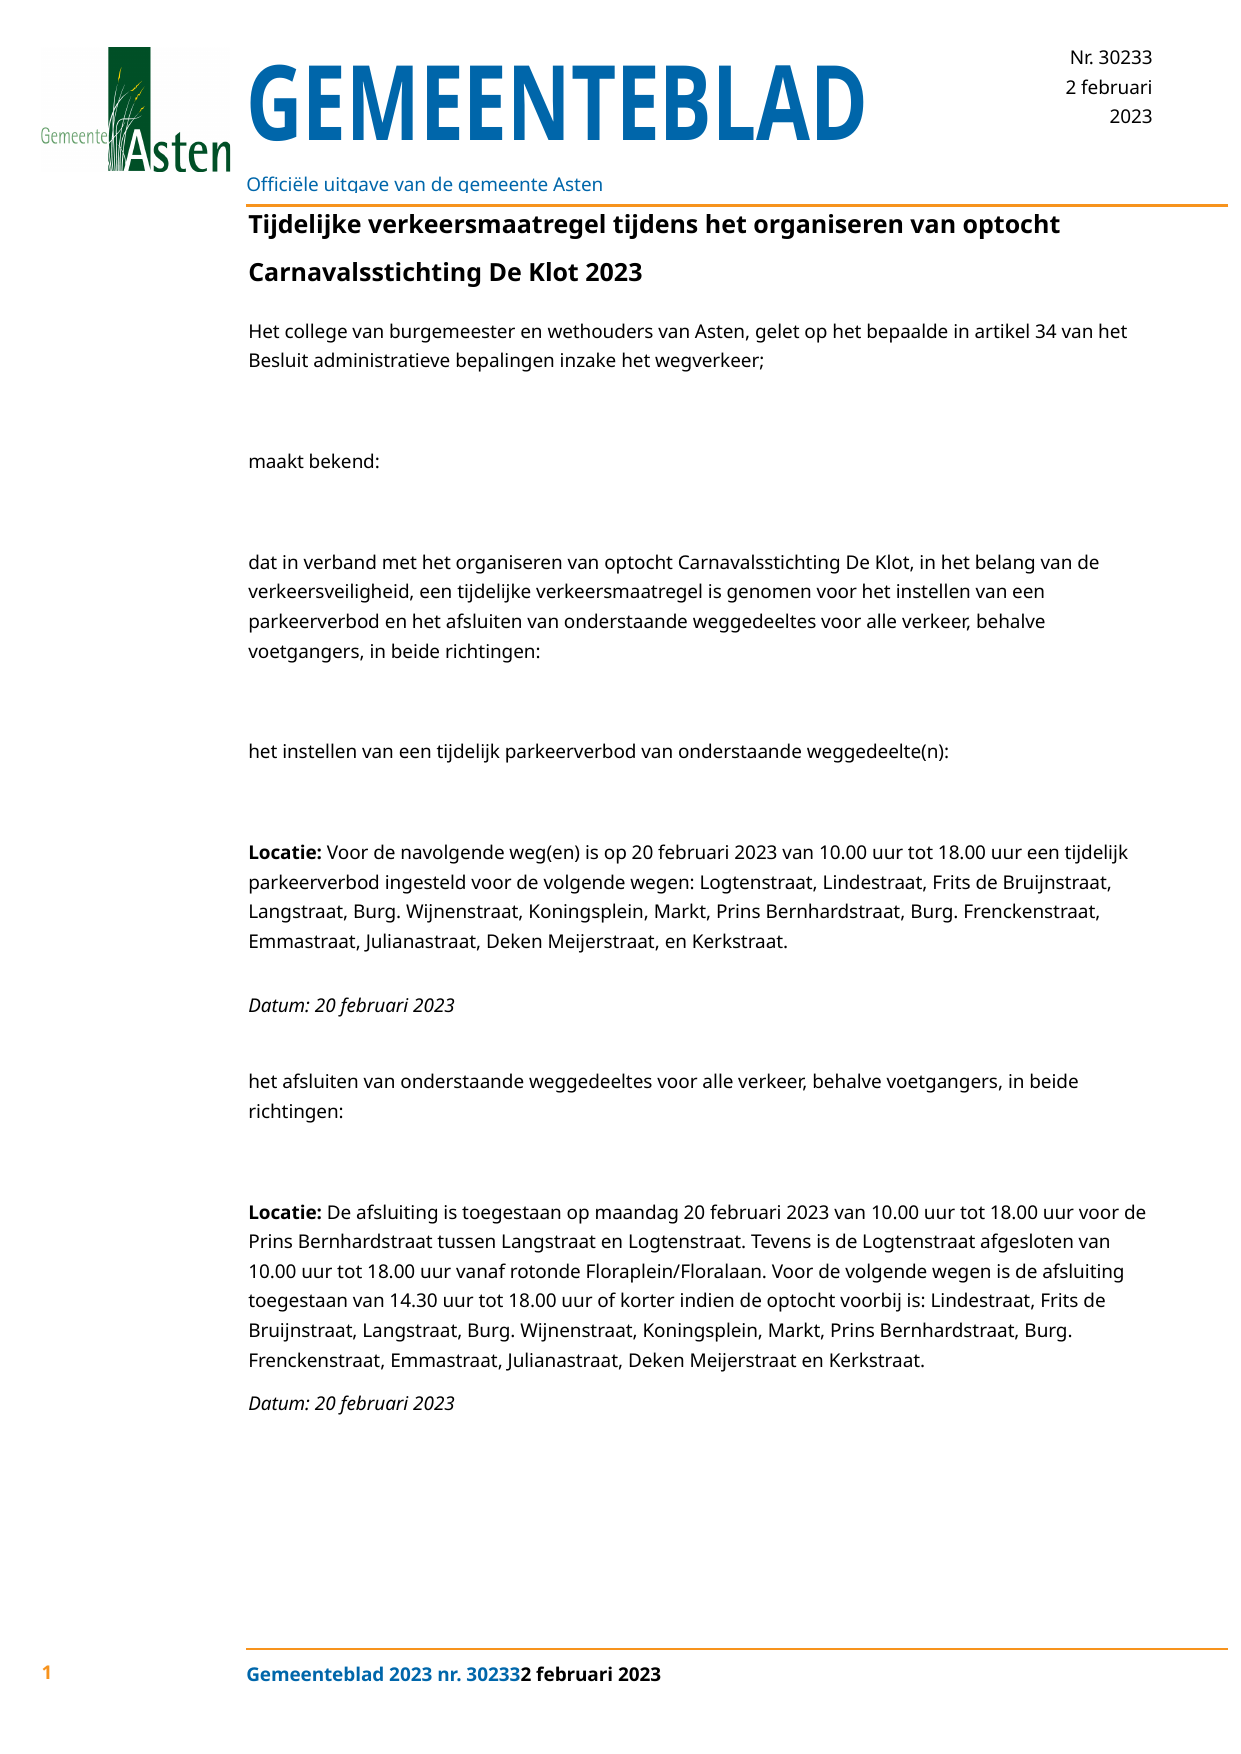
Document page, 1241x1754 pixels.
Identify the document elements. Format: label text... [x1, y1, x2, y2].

text Locatie: Voor de navolgende weg(en) is op 20 februari 2023 van 10.00 uur tot 18.00 uur een tijdelijk parkeerverbod ingesteld voor de volgende wegen: Logtenstraat, Lindestraat, Frits de Bruijnstraat, Langstraat, Burg. Wijnenstraat, Koningsplein, Markt, Prins Bernhardstraat, Burg. Frenckenstraat, Emmastraat, Julianastraat, Deken Meijerstraat, en Kerkstraat. [248, 839, 1152, 954]
text maakt bekend: [248, 448, 1152, 474]
text het afsluiten van onderstaande weggedeeltes voor alle verkeer, behalve voetgangers, in beide richtingen: [248, 1068, 1152, 1124]
text het instellen van een tijdelijk parkeerverbod van onderstaande weggedeelte(n): [248, 739, 1152, 764]
picture [41, 47, 231, 172]
text Tijdelijke verkeersmaatregel tijdens het organiseren van optocht Carnavalsstichting De Klot 2023 [248, 207, 1152, 288]
text Locatie: De afsluiting is toegestaan op maandag 20 februari 2023 van 10.00 uur tot 18.00 uur voor de Prins Bernhardstraat tussen Langstraat en Logtenstraat. Tevens is de Logtenstraat afgesloten van 10.00 uur tot 18.00 uur vanaf rotonde Floraplein/Floralaan. Voor de volgende wegen is de afsluiting toegestaan van 14.30 uur tot 18.00 uur of korter indien de optocht voorbij is: Lindestraat, Frits de Bruijnstraat, Langstraat, Burg. Wijnenstraat, Koningsplein, Markt, Prins Bernhardstraat, Burg. Frenckenstraat, Emmastraat, Julianastraat, Deken Meijerstraat en Kerkstraat. [248, 1199, 1152, 1372]
text Datum: 20 februari 2023 [248, 992, 1152, 1018]
text Het college van burgemeester en wethouders van Asten, gelet op het bepaalde in artikel 34 van het Besluit administratieve bepalingen inzake het wegverkeer; [248, 318, 1152, 373]
text Datum: 20 februari 2023 [248, 1390, 1152, 1416]
text dat in verband met het organiseren van optocht Carnavalsstichting De Klot, in het belang van de verkeersveiligheid, een tijdelijke verkeersmaatregel is genomen voor het instellen van een parkeerverbod en het afsluiten van onderstaande weggedeeltes voor alle verkeer, behalve voetgangers, in beide richtingen: [248, 549, 1152, 664]
